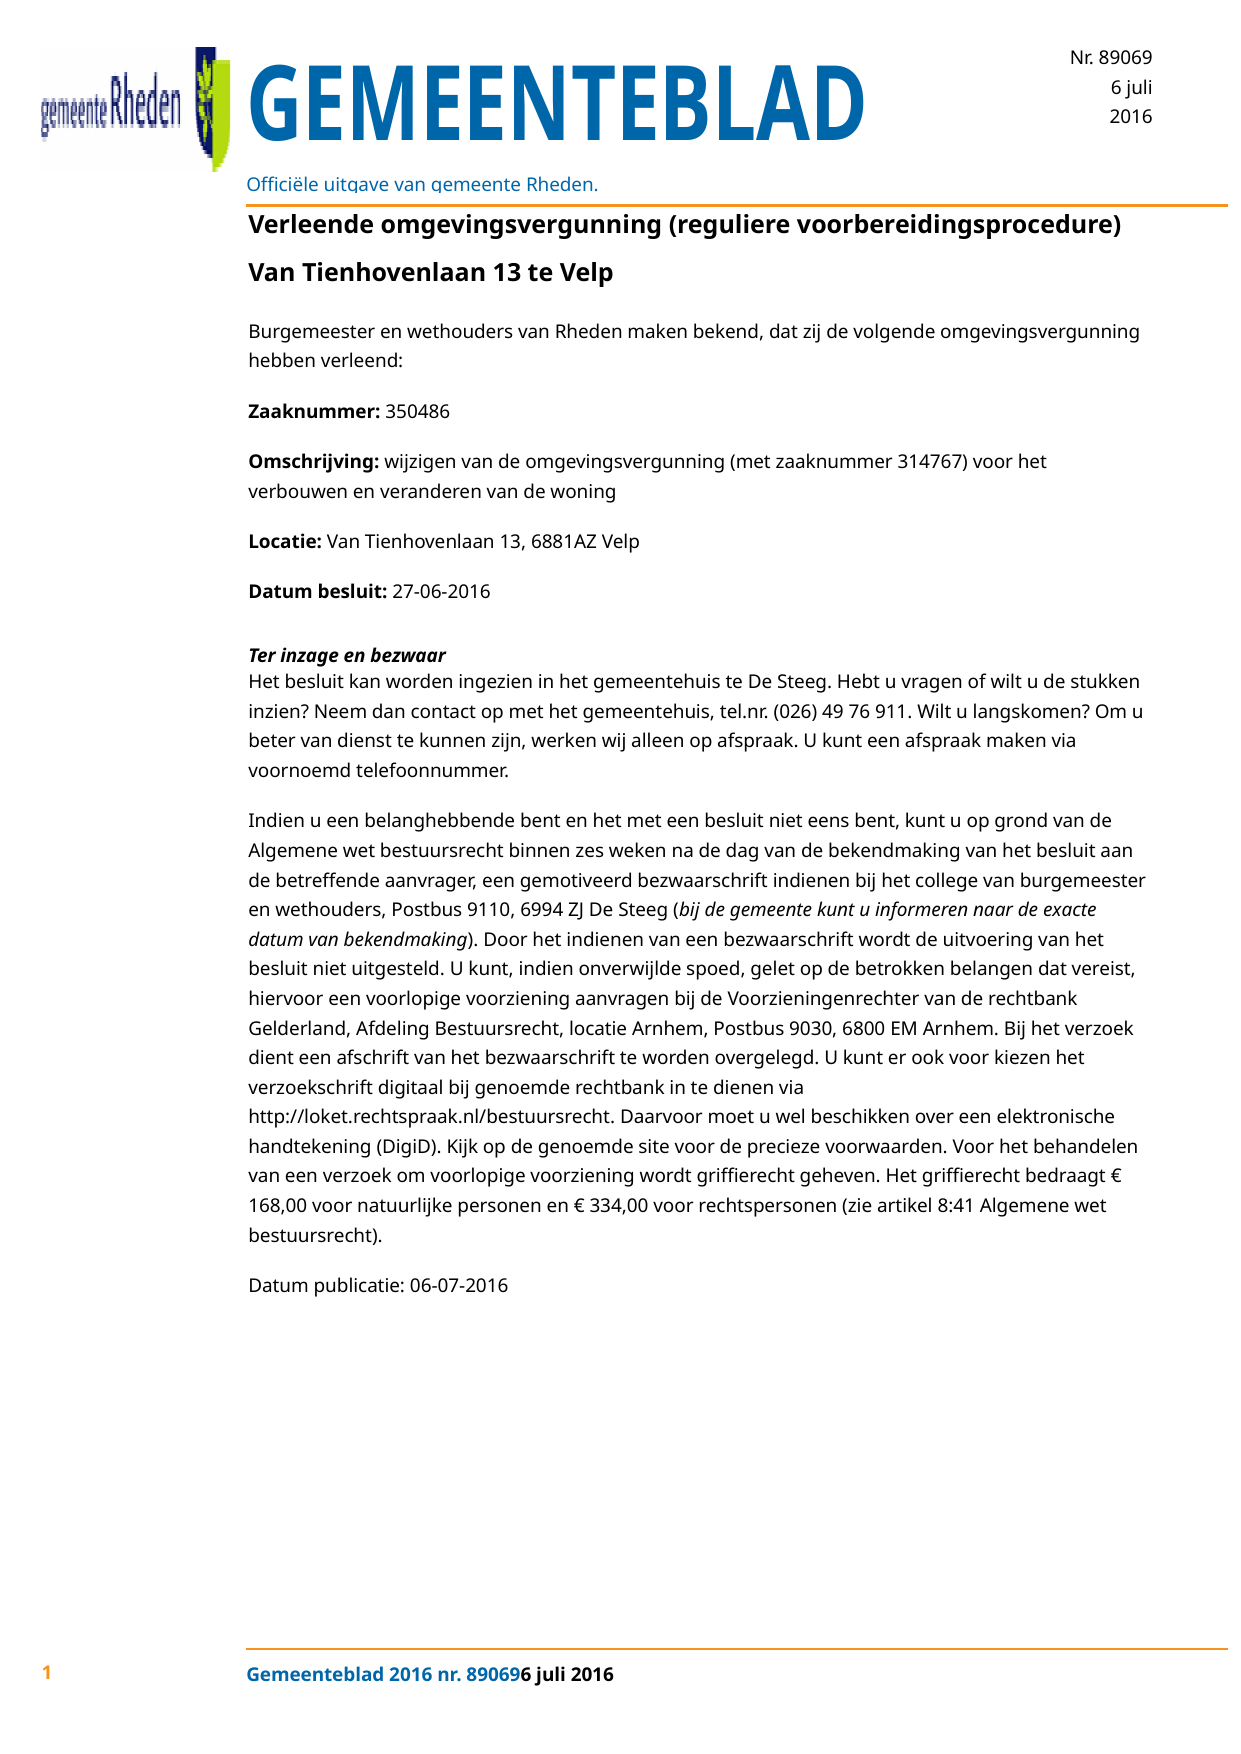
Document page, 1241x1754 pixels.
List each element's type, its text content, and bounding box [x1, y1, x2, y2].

text Burgemeester en wethouders van Rheden maken bekend, dat zij de volgende omgevingsvergunning hebben verleend: [248, 318, 1152, 373]
text Ter inzage en bezwaar [248, 643, 1152, 668]
text Het besluit kan worden ingezien in het gemeentehuis te De Steeg. Hebt u vragen of wilt u de stukken inzien? Neem dan contact op met het gemeentehuis, tel.nr. (026) 49 76 911. Wilt u langskomen? Om u beter van dienst te kunnen zijn, werken wij alleen op afspraak. U kunt een afspraak maken via voornoemd telefoonnummer. [248, 668, 1152, 783]
text Indien u een belanghebbende bent en het met een besluit niet eens bent, kunt u op grond van de Algemene wet bestuursrecht binnen zes weken na de dag van de bekendmaking van het besluit aan de betreffende aanvrager, een gemotiveerd bezwaarschrift indienen bij het college van burgemeester en wethouders, Postbus 9110, 6994 ZJ De Steeg (bij de gemeente kunt u informeren naar de exacte datum van bekendmaking). Door het indienen van een bezwaarschrift wordt de uitvoering van het besluit niet uitgesteld. U kunt, indien onverwijlde spoed, gelet op de betrokken belangen dat vereist, hiervoor een voorlopige voorziening aanvragen bij de Voorzieningenrechter van de rechtbank Gelderland, Afdeling Bestuursrecht, locatie Arnhem, Postbus 9030, 6800 EM Arnhem. Bij het verzoek dient een afschrift van het bezwaarschrift te worden overgelegd. U kunt er ook voor kiezen het verzoekschrift digitaal bij genoemde rechtbank in te dienen via http://loket.rechtspraak.nl/bestuursrecht. Daarvoor moet u wel beschikken over een elektronische handtekening (DigiD). Kijk op de genoemde site voor de precieze voorwaarden. Voor het behandelen van een verzoek om voorlopige voorziening wordt griffierecht geheven. Het griffierecht bedraagt € 168,00 voor natuurlijke personen en € 334,00 voor rechtspersonen (zie artikel 8:41 Algemene wet bestuursrecht). [248, 808, 1152, 1247]
picture [41, 47, 231, 172]
text Verleende omgevingsvergunning (reguliere voorbereidingsprocedure) Van Tienhovenlaan 13 te Velp [248, 207, 1152, 288]
text Locatie: Van Tienhovenlaan 13, 6881AZ Velp [248, 528, 1152, 554]
text Datum publicatie: 06-07-2016 [248, 1272, 1152, 1298]
text Datum besluit: 27-06-2016 [248, 579, 1152, 604]
text Omschrijving: wijzigen van de omgevingsvergunning (met zaaknummer 314767) voor het verbouwen en veranderen van de woning [248, 448, 1152, 504]
text Zaaknummer: 350486 [248, 398, 1152, 424]
